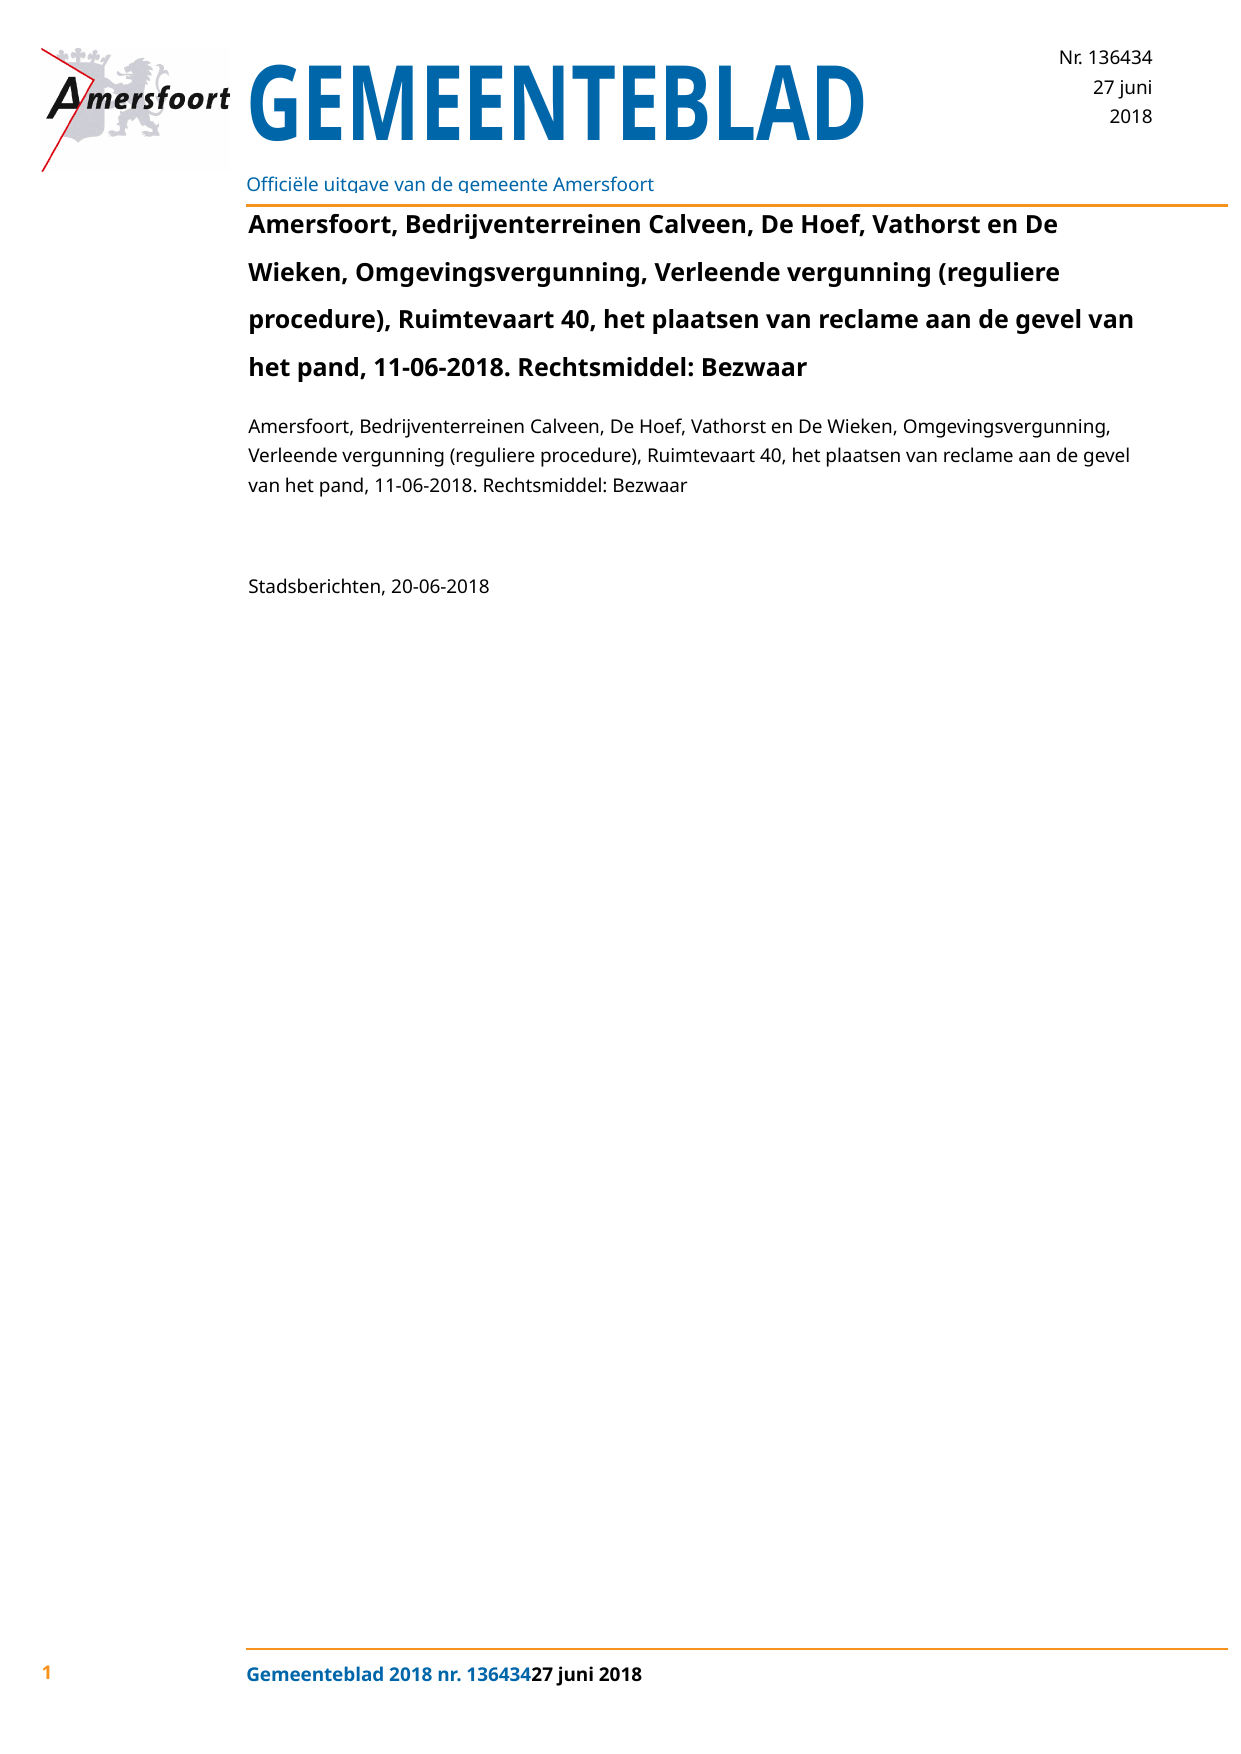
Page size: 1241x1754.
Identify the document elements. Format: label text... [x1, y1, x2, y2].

text Amersfoort, Bedrijventerreinen Calveen, De Hoef, Vathorst en De Wieken, Omgevingsvergunning, Verleende vergunning (reguliere procedure), Ruimtevaart 40, het plaatsen van reclame aan de gevel van het pand, 11-06-2018. Rechtsmiddel: Bezwaar [248, 207, 1152, 384]
picture [41, 47, 231, 172]
text Stadsberichten, 20-06-2018 [248, 573, 1152, 599]
text Amersfoort, Bedrijventerreinen Calveen, De Hoef, Vathorst en De Wieken, Omgevingsvergunning, Verleende vergunning (reguliere procedure), Ruimtevaart 40, het plaatsen van reclame aan de gevel van het pand, 11-06-2018. Rechtsmiddel: Bezwaar [248, 413, 1152, 498]
